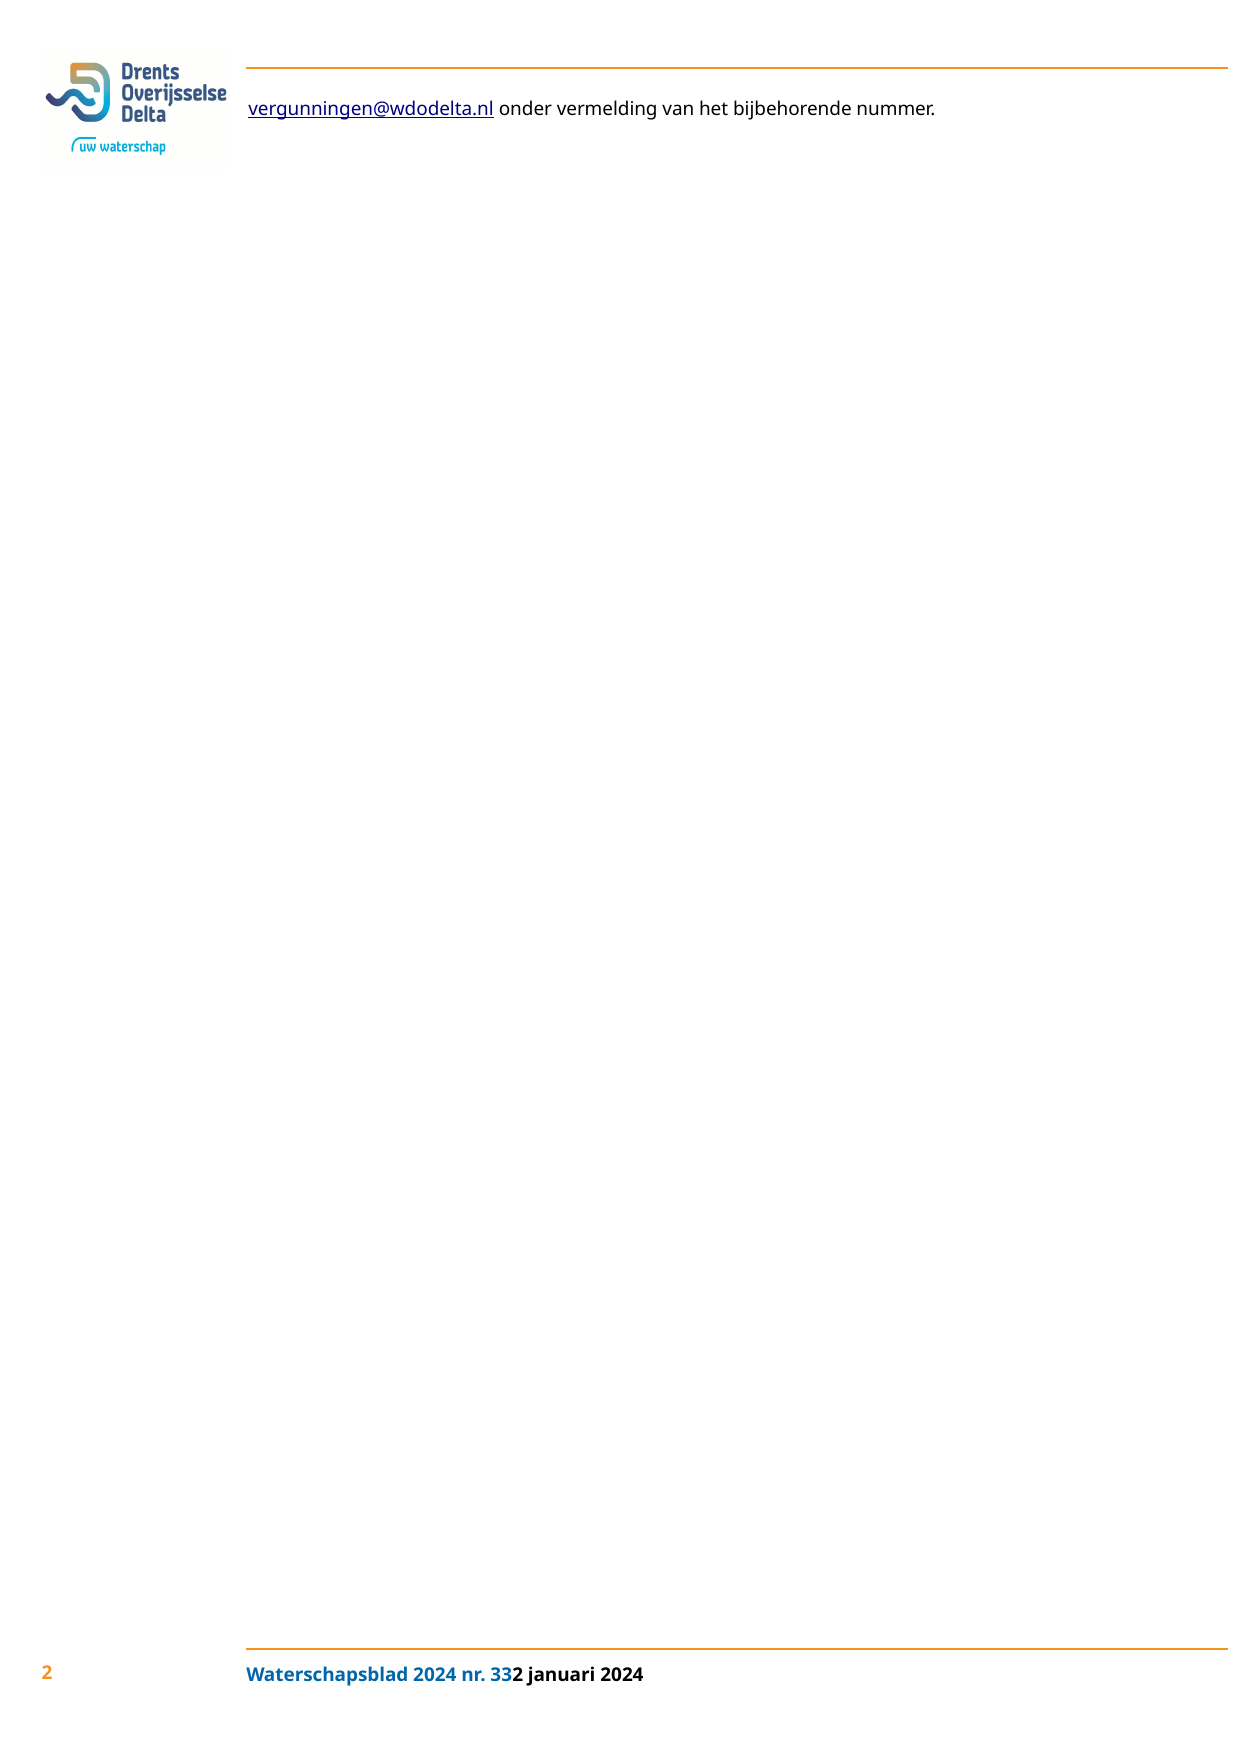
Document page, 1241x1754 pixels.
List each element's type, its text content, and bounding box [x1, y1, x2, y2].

text vergunningen@wdodelta.nl onder vermelding van het bijbehorende nummer. [248, 95, 1152, 121]
picture [41, 47, 231, 172]
